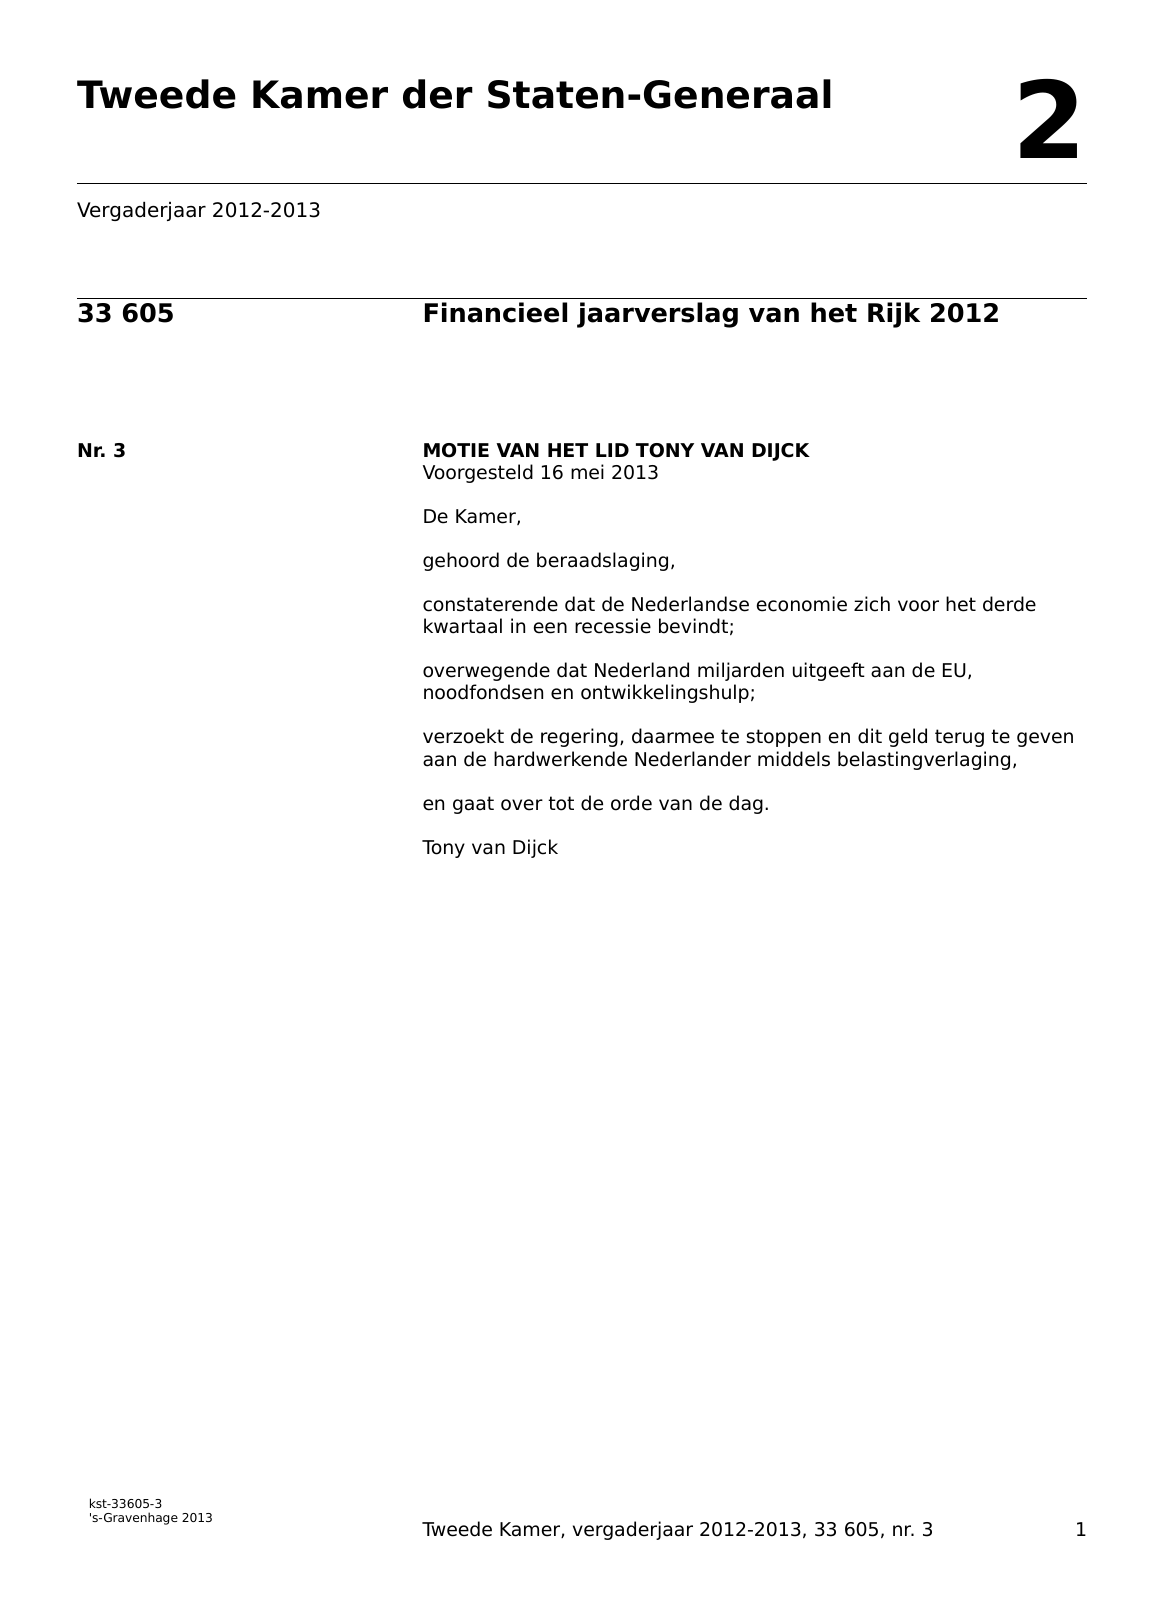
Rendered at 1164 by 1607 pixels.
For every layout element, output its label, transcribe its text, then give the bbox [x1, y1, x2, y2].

table_header Tweede Kamer der Staten-Generaal [77, 59, 886, 183]
text Voorgesteld 16 mei 2013 [422, 462, 1087, 484]
text gehoord de beraadslaging, [422, 550, 1087, 572]
table_header 2 [886, 59, 1087, 183]
text De Kamer, [422, 506, 1087, 528]
text constaterende dat de Nederlandse economie zich voor het derde kwartaal in een recessie bevindt; [422, 594, 1087, 638]
text en gaat over tot de orde van de dag. [422, 793, 1087, 814]
text overwegende dat Nederland miljarden uitgeeft aan de EU, noodfondsen en ontwikkelingshulp; [422, 660, 1087, 704]
text Tony van Dijck [422, 837, 1087, 859]
subtitle Nr. 3 MOTIE VAN HET LID TONY VAN DIJCK [77, 440, 1087, 462]
text 's-Gravenhage 2013 [88, 1511, 323, 1525]
subtitle 33 605 Financieel jaarverslag van het Rijk 2012 [77, 299, 1087, 329]
table_cell Vergaderjaar 2012-2013 [77, 184, 1087, 298]
text verzoekt de regering, daarmee te stoppen en dit geld terug te geven aan de hardwerkende Nederlander middels belastingverlaging, [422, 726, 1087, 770]
text kst-33605-3 [88, 1497, 323, 1511]
